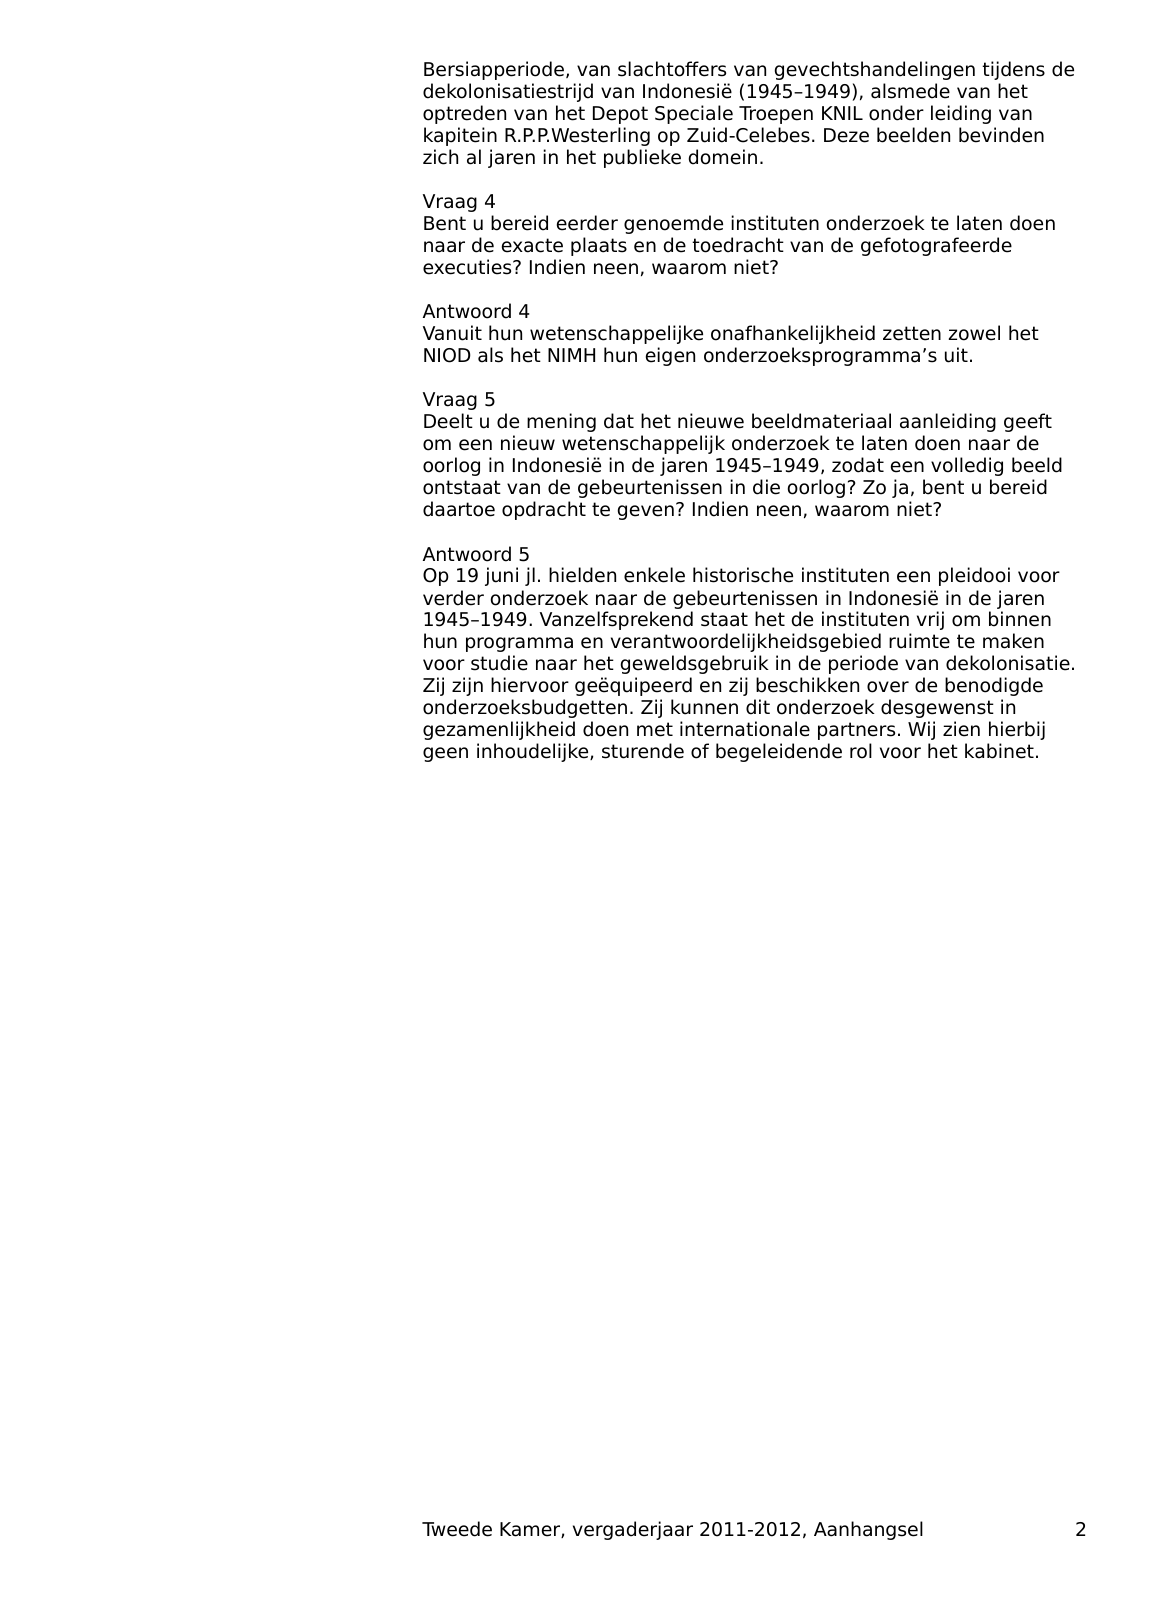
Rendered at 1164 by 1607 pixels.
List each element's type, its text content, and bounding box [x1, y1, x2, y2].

text Vanuit hun wetenschappelijke onafhankelijkheid zetten zowel het NIOD als het NIMH hun eigen onderzoeksprogramma’s uit. [422, 323, 1087, 367]
text Vraag 4 [422, 191, 1087, 213]
text Vraag 5 [422, 389, 1087, 411]
text Antwoord 4 [422, 301, 1087, 323]
text Op 19 juni jl. hielden enkele historische instituten een pleidooi voor verder onderzoek naar de gebeurtenissen in Indonesië in de jaren 1945–1949. Vanzelfsprekend staat het de instituten vrij om binnen hun programma en verantwoordelijkheidsgebied ruimte te maken voor studie naar het geweldsgebruik in de periode van dekolonisatie. Zij zijn hiervoor geëquipeerd en zij beschikken over de benodigde onderzoeksbudgetten. Zij kunnen dit onderzoek desgewenst in gezamenlijkheid doen met internationale partners. Wij zien hierbij geen inhoudelijke, sturende of begeleidende rol voor het kabinet. [422, 565, 1087, 763]
text Deelt u de mening dat het nieuwe beeldmateriaal aanleiding geeft om een nieuw wetenschappelijk onderzoek te laten doen naar de oorlog in Indonesië in de jaren 1945–1949, zodat een volledig beeld ontstaat van de gebeurtenissen in die oorlog? Zo ja, bent u bereid daartoe opdracht te geven? Indien neen, waarom niet? [422, 411, 1087, 521]
text Bent u bereid eerder genoemde instituten onderzoek te laten doen naar de exacte plaats en de toedracht van de gefotografeerde executies? Indien neen, waarom niet? [422, 213, 1087, 279]
text Antwoord 5 [422, 543, 1087, 565]
text Bersiapperiode, van slachtoffers van gevechtshandelingen tijdens de dekolonisatiestrijd van Indonesië (1945–1949), alsmede van het optreden van het Depot Speciale Troepen KNIL onder leiding van kapitein R.P.P.Westerling op Zuid-Celebes. Deze beelden bevinden zich al jaren in het publieke domein. [422, 59, 1087, 169]
